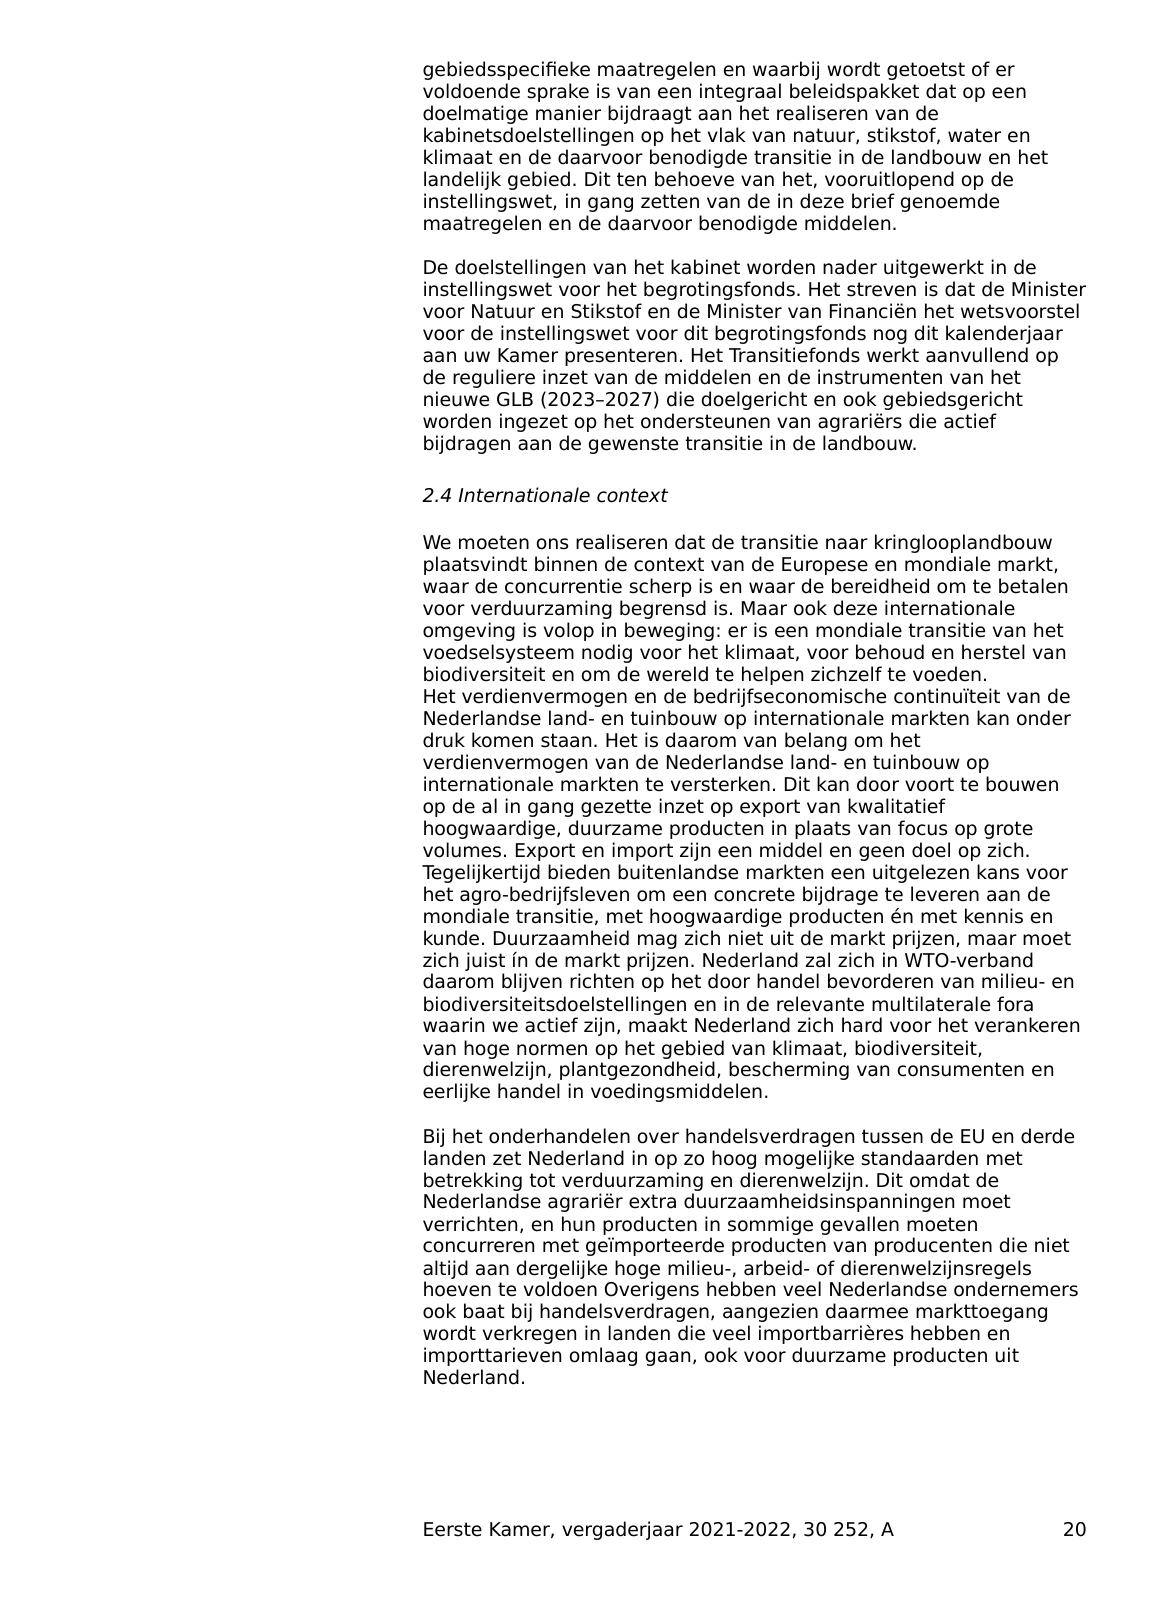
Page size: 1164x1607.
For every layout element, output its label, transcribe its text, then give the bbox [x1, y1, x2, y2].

subtitle 2.4 Internationale context [422, 485, 1087, 507]
text Bij het onderhandelen over handelsverdragen tussen de EU en derde landen zet Nederland in op zo hoog mogelijke standaarden met betrekking tot verduurzaming en dierenwelzijn. Dit omdat de Nederlandse agrariër extra duurzaamheidsinspanningen moet verrichten, en hun producten in sommige gevallen moeten concurreren met geïmporteerde producten van producenten die niet altijd aan dergelijke hoge milieu-, arbeid- of dierenwelzijnsregels hoeven te voldoen Overigens hebben veel Nederlandse ondernemers ook baat bij handelsverdragen, aangezien daarmee markttoegang wordt verkregen in landen die veel importbarrières hebben en importtarieven omlaag gaan, ook voor duurzame producten uit Nederland. [422, 1126, 1087, 1389]
text We moeten ons realiseren dat de transitie naar kringlooplandbouw plaatsvindt binnen de context van de Europese en mondiale markt, waar de concurrentie scherp is en waar de bereidheid om te betalen voor verduurzaming begrensd is. Maar ook deze internationale omgeving is volop in beweging: er is een mondiale transitie van het voedselsysteem nodig voor het klimaat, voor behoud en herstel van biodiversiteit en om de wereld te helpen zichzelf te voeden. [422, 532, 1087, 686]
text gebiedsspecifieke maatregelen en waarbij wordt getoetst of er voldoende sprake is van een integraal beleidspakket dat op een doelmatige manier bijdraagt aan het realiseren van de kabinetsdoelstellingen op het vlak van natuur, stikstof, water en klimaat en de daarvoor benodigde transitie in de landbouw en het landelijk gebied. Dit ten behoeve van het, vooruitlopend op de instellingswet, in gang zetten van de in deze brief genoemde maatregelen en de daarvoor benodigde middelen. [422, 59, 1087, 235]
text De doelstellingen van het kabinet worden nader uitgewerkt in de instellingswet voor het begrotingsfonds. Het streven is dat de Minister voor Natuur en Stikstof en de Minister van Financiën het wetsvoorstel voor de instellingswet voor dit begrotingsfonds nog dit kalenderjaar aan uw Kamer presenteren. Het Transitiefonds werkt aanvullend op de reguliere inzet van de middelen en de instrumenten van het nieuwe GLB (2023–2027) die doelgericht en ook gebiedsgericht worden ingezet op het ondersteunen van agrariërs die actief bijdragen aan de gewenste transitie in de landbouw. [422, 257, 1087, 455]
text Het verdienvermogen en de bedrijfseconomische continuïteit van de Nederlandse land- en tuinbouw op internationale markten kan onder druk komen staan. Het is daarom van belang om het verdienvermogen van de Nederlandse land- en tuinbouw op internationale markten te versterken. Dit kan door voort te bouwen op de al in gang gezette inzet op export van kwalitatief hoogwaardige, duurzame producten in plaats van focus op grote volumes. Export en import zijn een middel en geen doel op zich. Tegelijkertijd bieden buitenlandse markten een uitgelezen kans voor het agro-bedrijfsleven om een concrete bijdrage te leveren aan de mondiale transitie, met hoogwaardige producten én met kennis en kunde. Duurzaamheid mag zich niet uit de markt prijzen, maar moet zich juist ín de markt prijzen. Nederland zal zich in WTO-verband daarom blijven richten op het door handel bevorderen van milieu- en biodiversiteitsdoelstellingen en in de relevante multilaterale fora waarin we actief zijn, maakt Nederland zich hard voor het verankeren van hoge normen op het gebied van klimaat, biodiversiteit, dierenwelzijn, plantgezondheid, bescherming van consumenten en eerlijke handel in voedingsmiddelen. [422, 686, 1087, 1103]
